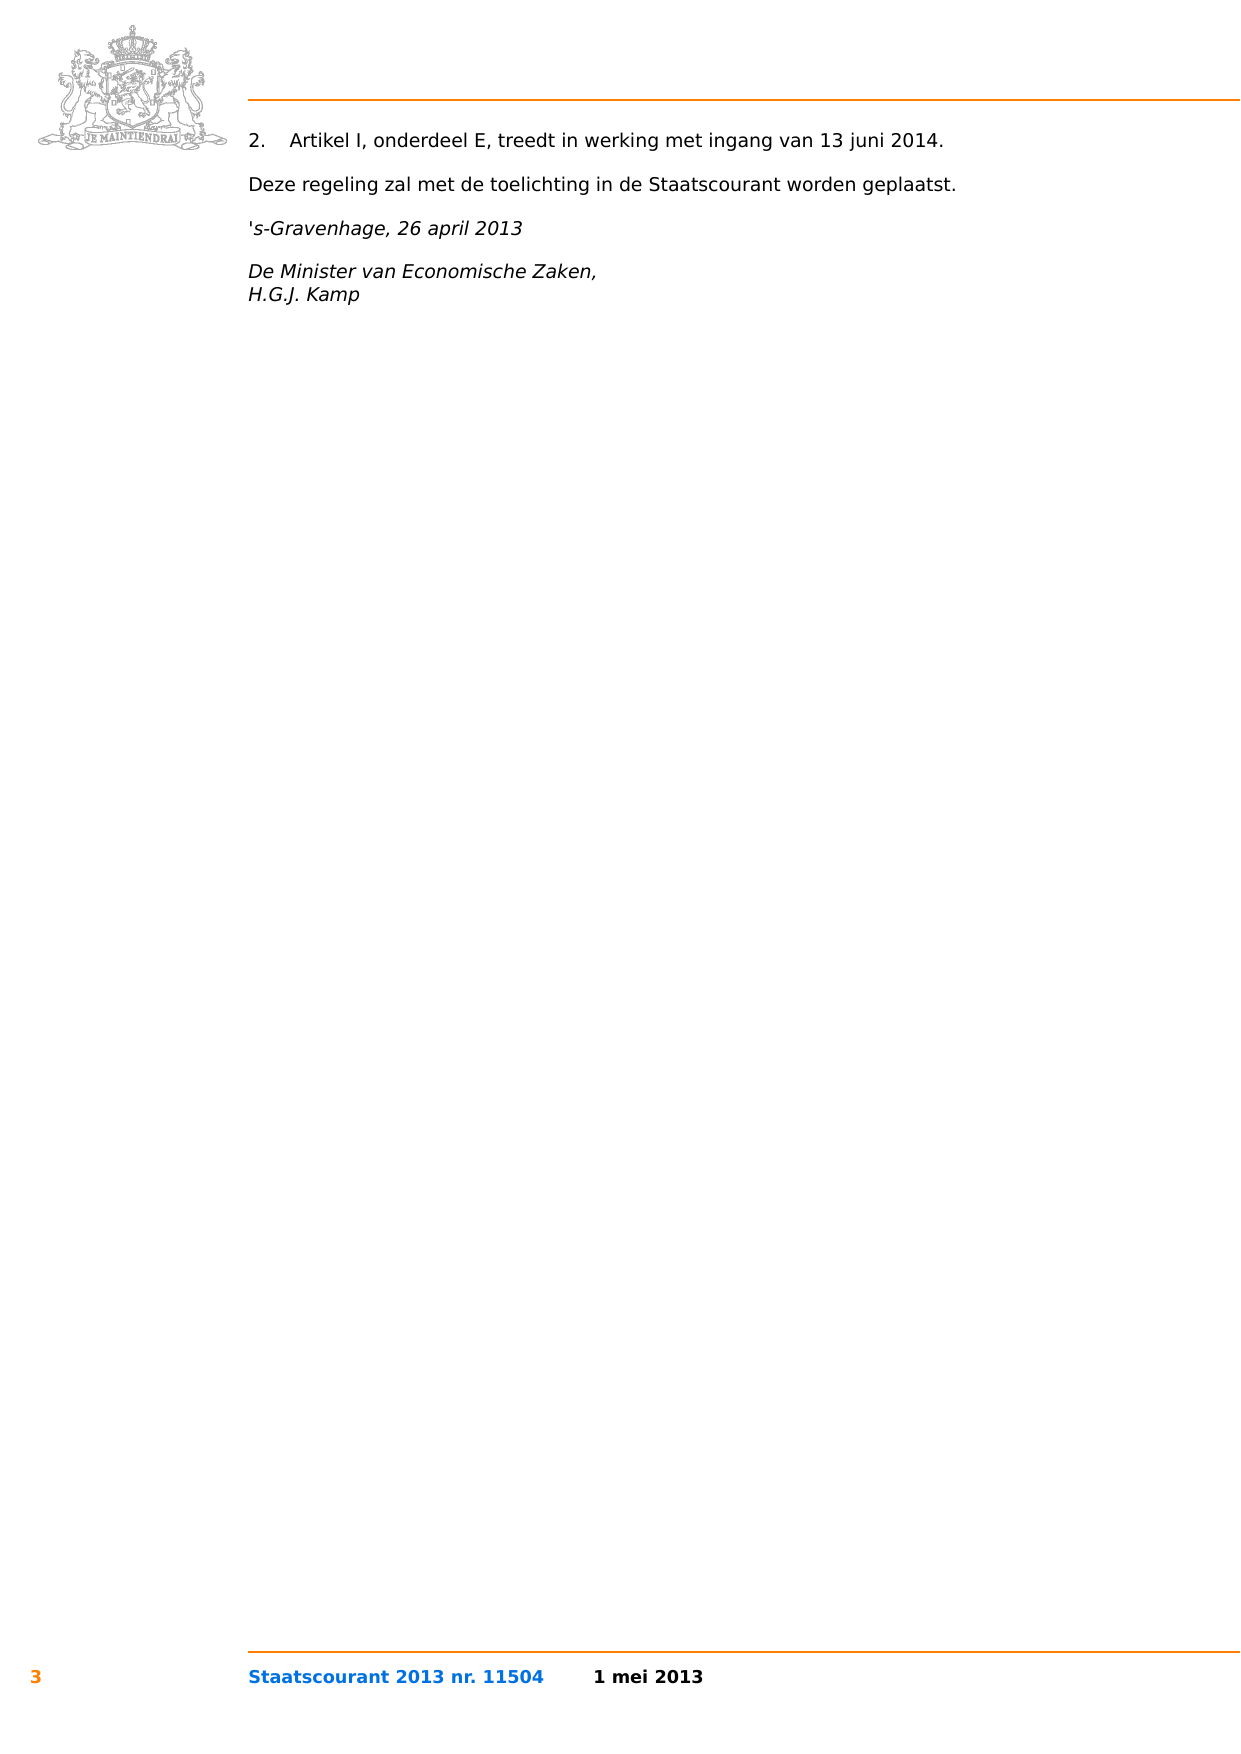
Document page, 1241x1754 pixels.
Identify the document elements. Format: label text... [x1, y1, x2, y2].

text 's-Gravenhage, 26 april 2013 [248, 218, 1163, 239]
text De Minister van Economische Zaken, H.G.J. Kamp [248, 261, 1163, 305]
text Deze regeling zal met de toelichting in de Staatscourant worden geplaatst. [248, 174, 1163, 196]
text 2. Artikel I, onderdeel E, treedt in werking met ingang van 13 juni 2014. [248, 130, 1163, 152]
picture [38, 25, 227, 150]
